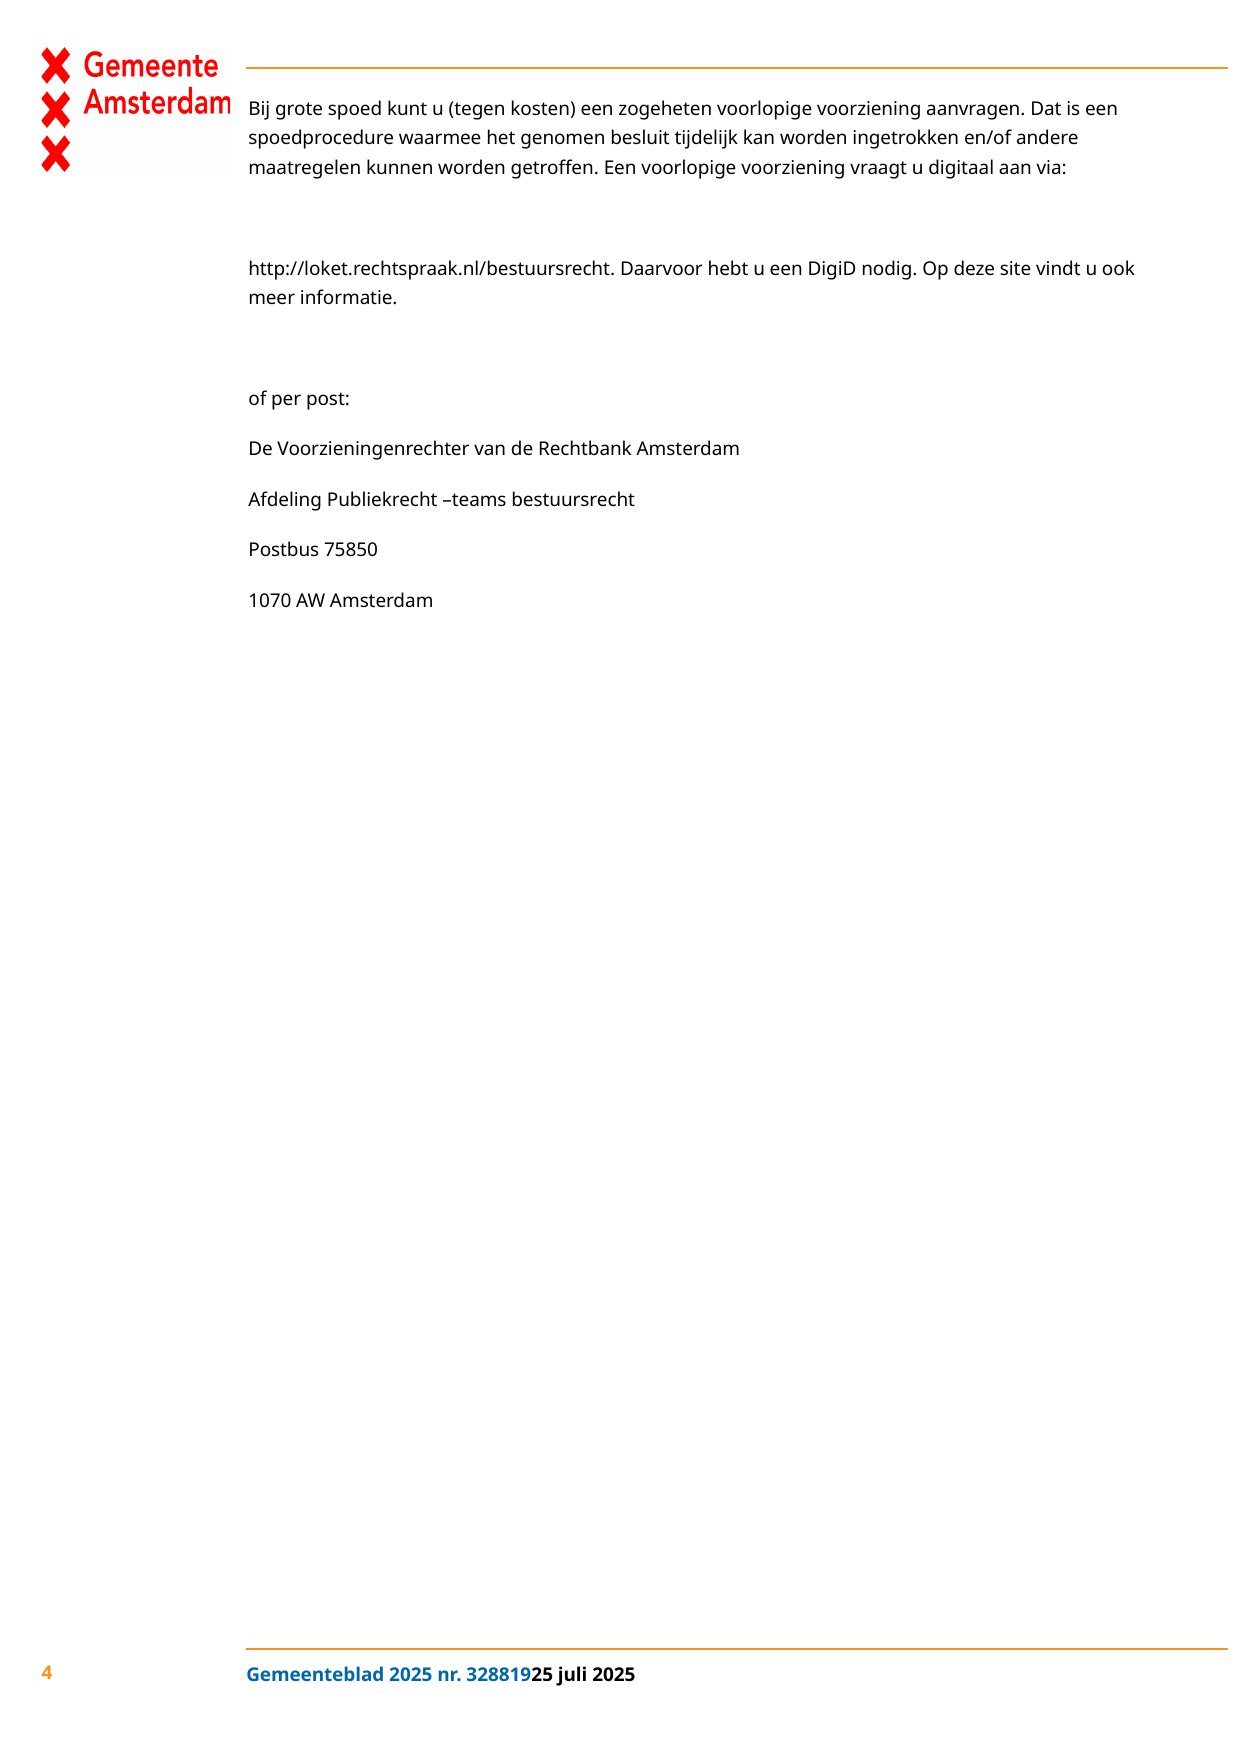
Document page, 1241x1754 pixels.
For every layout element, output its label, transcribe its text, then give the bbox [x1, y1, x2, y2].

text De Voorzieningenrechter van de Rechtbank Amsterdam [248, 436, 1152, 461]
text Bij grote spoed kunt u (tegen kosten) een zogeheten voorlopige voorziening aanvragen. Dat is een spoedprocedure waarmee het genomen besluit tijdelijk kan worden ingetrokken en/of andere maatregelen kunnen worden getroffen. Een voorlopige voorziening vraagt u digitaal aan via: [248, 95, 1152, 180]
text Postbus 75850 [248, 536, 1152, 562]
text http://loket.rechtspraak.nl/bestuursrecht. Daarvoor hebt u een DigiD nodig. Op deze site vindt u ook meer informatie. [248, 255, 1152, 310]
picture [41, 47, 231, 172]
text 1070 AW Amsterdam [248, 587, 1152, 613]
text Afdeling Publiekrecht –teams bestuursrecht [248, 486, 1152, 512]
text of per post: [248, 385, 1152, 411]
